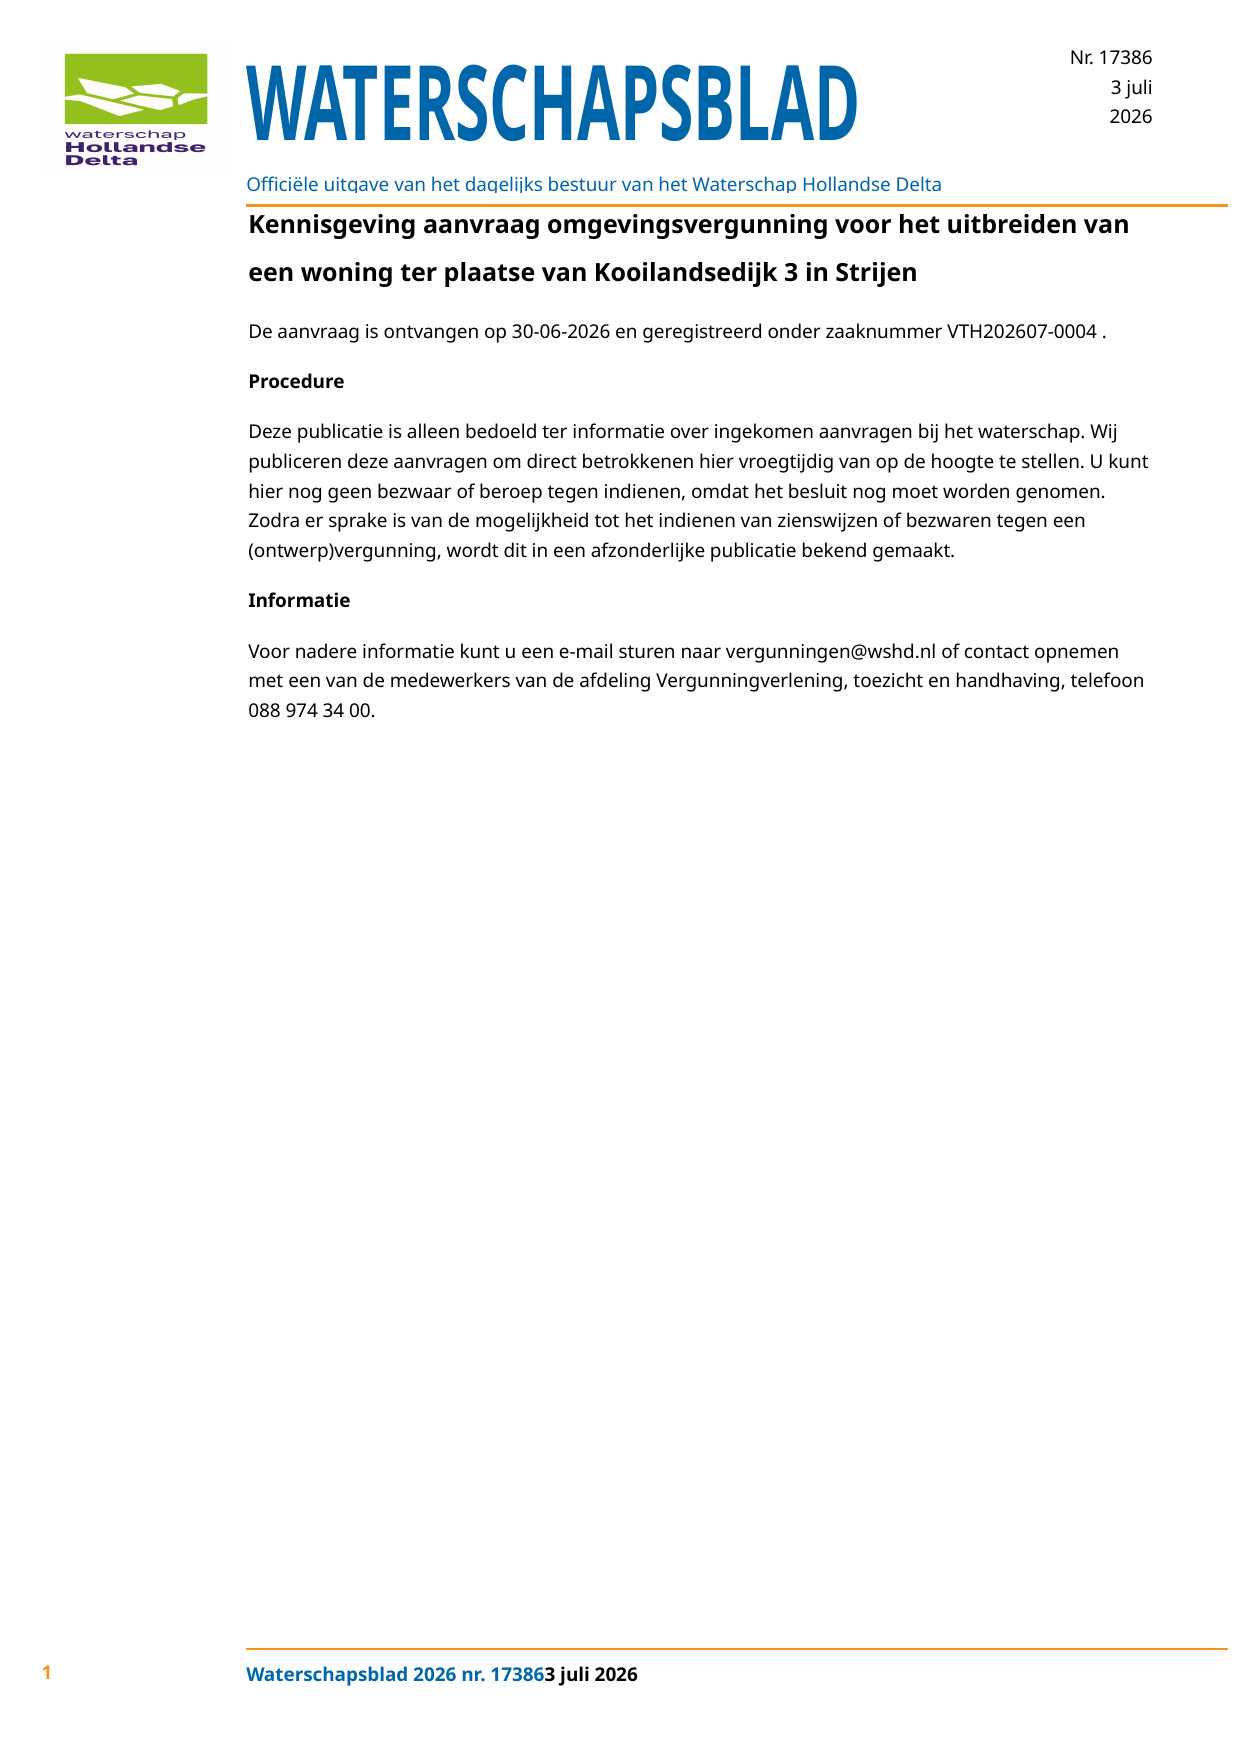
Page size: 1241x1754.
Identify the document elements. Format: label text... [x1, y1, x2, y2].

text De aanvraag is ontvangen op 30-06-2026 en geregistreerd onder zaaknummer VTH202607-0004 . [248, 318, 1152, 344]
text Deze publicatie is alleen bedoeld ter informatie over ingekomen aanvragen bij het waterschap. Wij publiceren deze aanvragen om direct betrokkenen hier vroegtijdig van op de hoogte te stellen. U kunt hier nog geen bezwaar of beroep tegen indienen, omdat het besluit nog moet worden genomen. Zodra er sprake is van de mogelijkheid tot het indienen van zienswijzen of bezwaren tegen een (ontwerp)vergunning, wordt dit in een afzonderlijke publicatie bekend gemaakt. [248, 419, 1152, 563]
text Voor nadere informatie kunt u een e-mail sturen naar vergunningen@wshd.nl of contact opnemen met een van de medewerkers van de afdeling Vergunningverlening, toezicht en handhaving, telefoon 088 974 34 00. [248, 638, 1152, 723]
text Kennisgeving aanvraag omgevingsvergunning voor het uitbreiden van een woning ter plaatse van Kooilandsedijk 3 in Strijen [248, 207, 1152, 288]
text Procedure [248, 368, 1152, 394]
text Informatie [248, 587, 1152, 613]
picture [41, 47, 231, 172]
